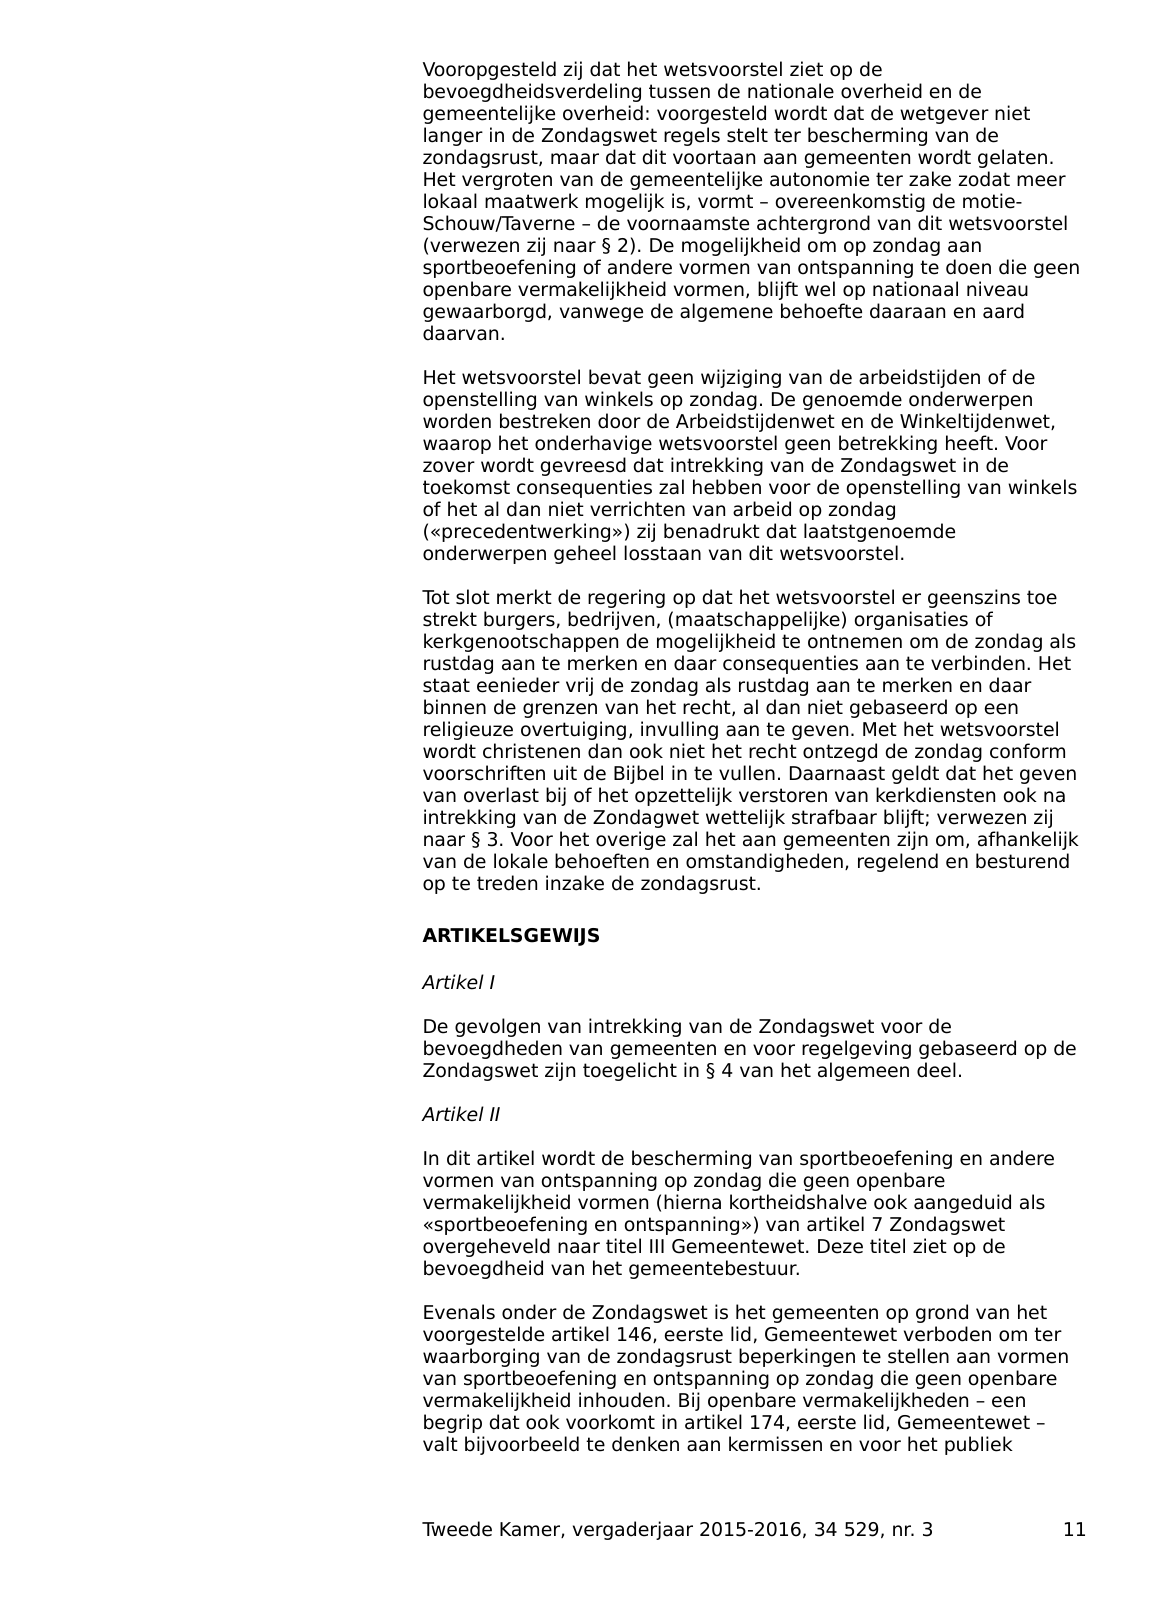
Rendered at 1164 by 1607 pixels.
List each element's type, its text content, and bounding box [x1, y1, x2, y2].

text Evenals onder de Zondagswet is het gemeenten op grond van het voorgestelde artikel 146, eerste lid, Gemeentewet verboden om ter waarborging van de zondagsrust beperkingen te stellen aan vormen van sportbeoefening en ontspanning op zondag die geen openbare vermakelijkheid inhouden. Bij openbare vermakelijkheden – een begrip dat ook voorkomt in artikel 174, eerste lid, Gemeentewet – valt bijvoorbeeld te denken aan kermissen en voor het publiek [422, 1302, 1087, 1456]
text Vooropgesteld zij dat het wetsvoorstel ziet op de bevoegdheidsverdeling tussen de nationale overheid en de gemeentelijke overheid: voorgesteld wordt dat de wetgever niet langer in de Zondagswet regels stelt ter bescherming van de zondagsrust, maar dat dit voortaan aan gemeenten wordt gelaten. Het vergroten van de gemeentelijke autonomie ter zake zodat meer lokaal maatwerk mogelijk is, vormt – overeenkomstig de motie-Schouw/Taverne – de voornaamste achtergrond van dit wetsvoorstel (verwezen zij naar § 2). De mogelijkheid om op zondag aan sportbeoefening of andere vormen van ontspanning te doen die geen openbare vermakelijkheid vormen, blijft wel op nationaal niveau gewaarborgd, vanwege de algemene behoefte daaraan en aard daarvan. [422, 59, 1087, 345]
subtitle Artikel I [422, 972, 1087, 994]
subtitle Artikel II [422, 1104, 1087, 1126]
text Het wetsvoorstel bevat geen wijziging van de arbeidstijden of de openstelling van winkels op zondag. De genoemde onderwerpen worden bestreken door de Arbeidstijdenwet en de Winkeltijdenwet, waarop het onderhavige wetsvoorstel geen betrekking heeft. Voor zover wordt gevreesd dat intrekking van de Zondagswet in de toekomst consequenties zal hebben voor de openstelling van winkels of het al dan niet verrichten van arbeid op zondag («precedentwerking») zij benadrukt dat laatstgenoemde onderwerpen geheel losstaan van dit wetsvoorstel. [422, 367, 1087, 565]
text De gevolgen van intrekking van de Zondagswet voor de bevoegdheden van gemeenten en voor regelgeving gebaseerd op de Zondagswet zijn toegelicht in § 4 van het algemeen deel. [422, 1016, 1087, 1082]
subtitle ARTIKELSGEWIJS [422, 925, 1087, 947]
text Tot slot merkt de regering op dat het wetsvoorstel er geenszins toe strekt burgers, bedrijven, (maatschappelijke) organisaties of kerkgenootschappen de mogelijkheid te ontnemen om de zondag als rustdag aan te merken en daar consequenties aan te verbinden. Het staat eenieder vrij de zondag als rustdag aan te merken en daar binnen de grenzen van het recht, al dan niet gebaseerd op een religieuze overtuiging, invulling aan te geven. Met het wetsvoorstel wordt christenen dan ook niet het recht ontzegd de zondag conform voorschriften uit de Bijbel in te vullen. Daarnaast geldt dat het geven van overlast bij of het opzettelijk verstoren van kerkdiensten ook na intrekking van de Zondagwet wettelijk strafbaar blijft; verwezen zij naar § 3. Voor het overige zal het aan gemeenten zijn om, afhankelijk van de lokale behoeften en omstandigheden, regelend en besturend op te treden inzake de zondagsrust. [422, 587, 1087, 895]
text In dit artikel wordt de bescherming van sportbeoefening en andere vormen van ontspanning op zondag die geen openbare vermakelijkheid vormen (hierna kortheidshalve ook aangeduid als «sportbeoefening en ontspanning») van artikel 7 Zondagswet overgeheveld naar titel III Gemeentewet. Deze titel ziet op de bevoegdheid van het gemeentebestuur. [422, 1148, 1087, 1280]
